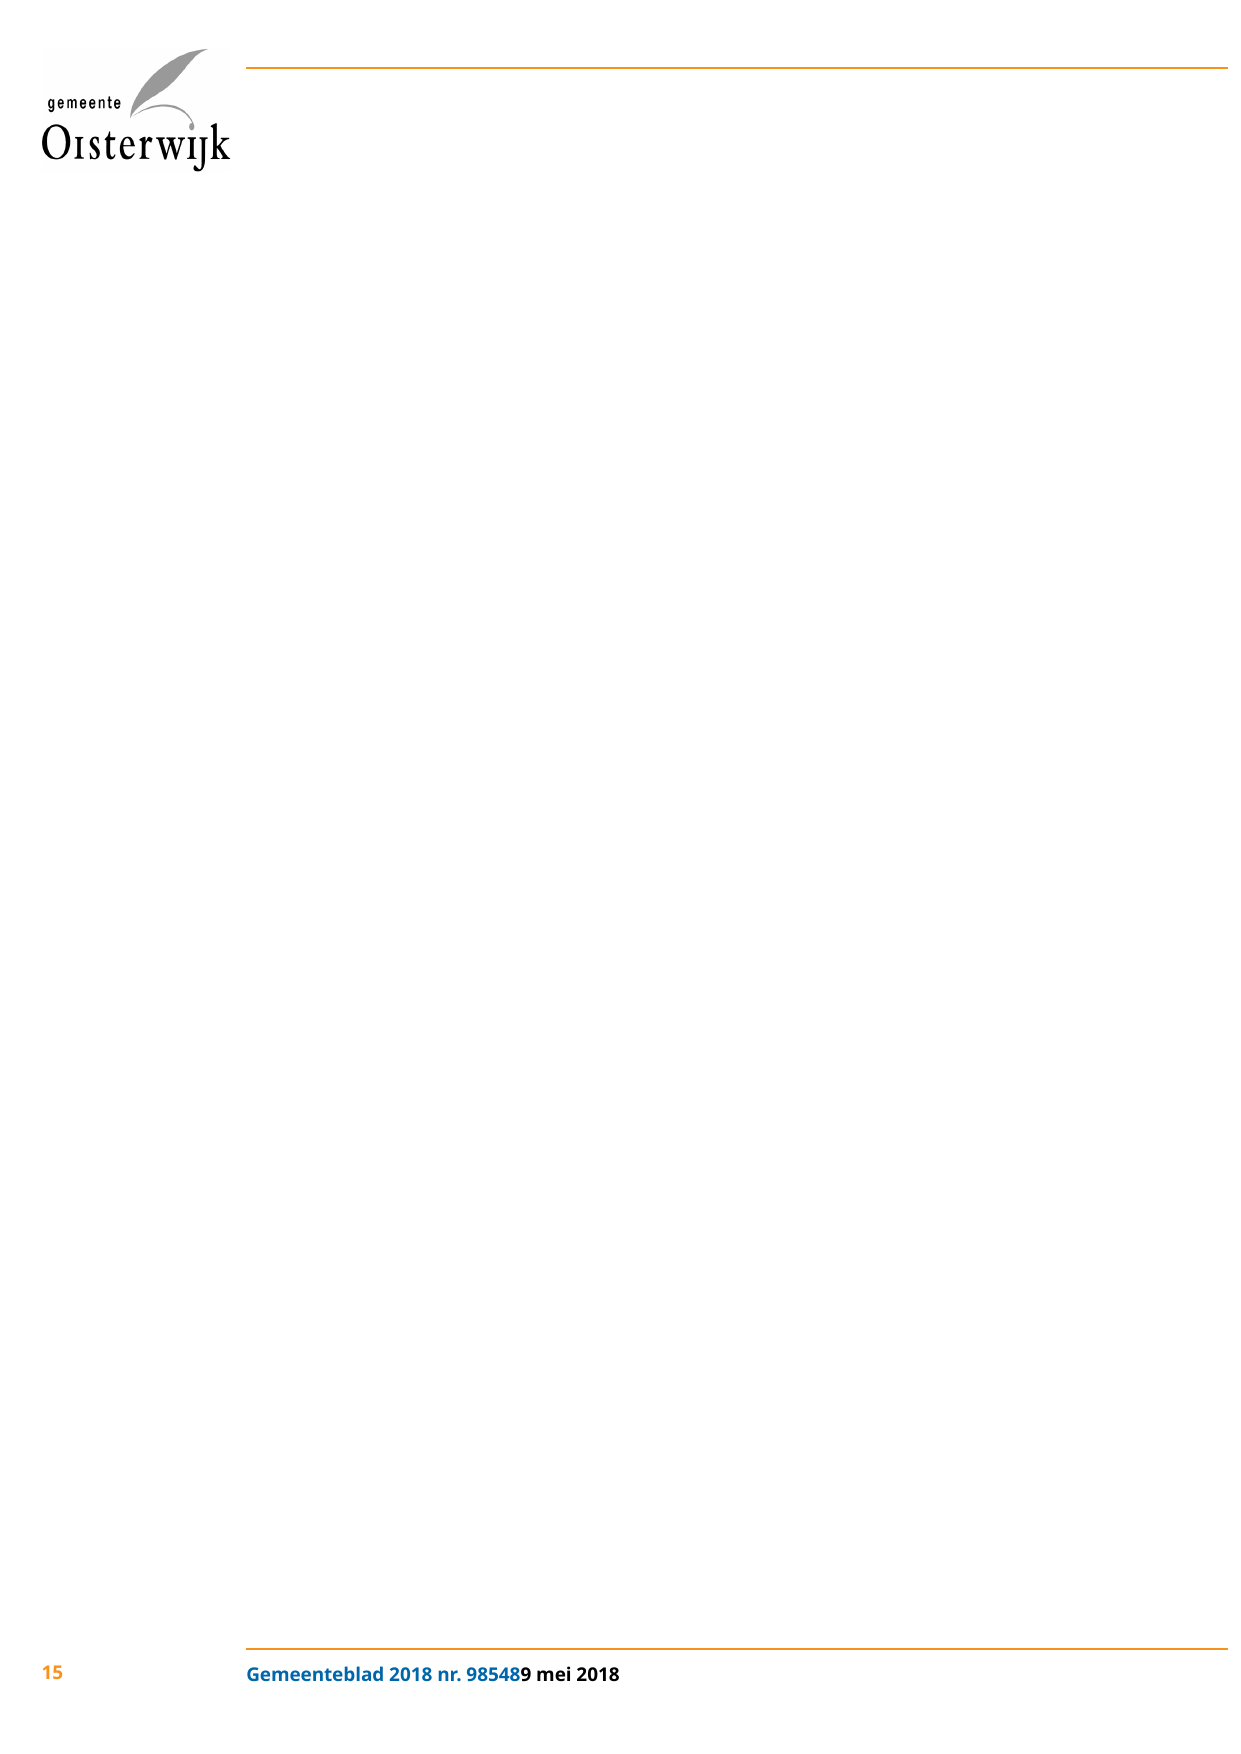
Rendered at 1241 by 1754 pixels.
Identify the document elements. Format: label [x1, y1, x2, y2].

picture [41, 47, 231, 172]
